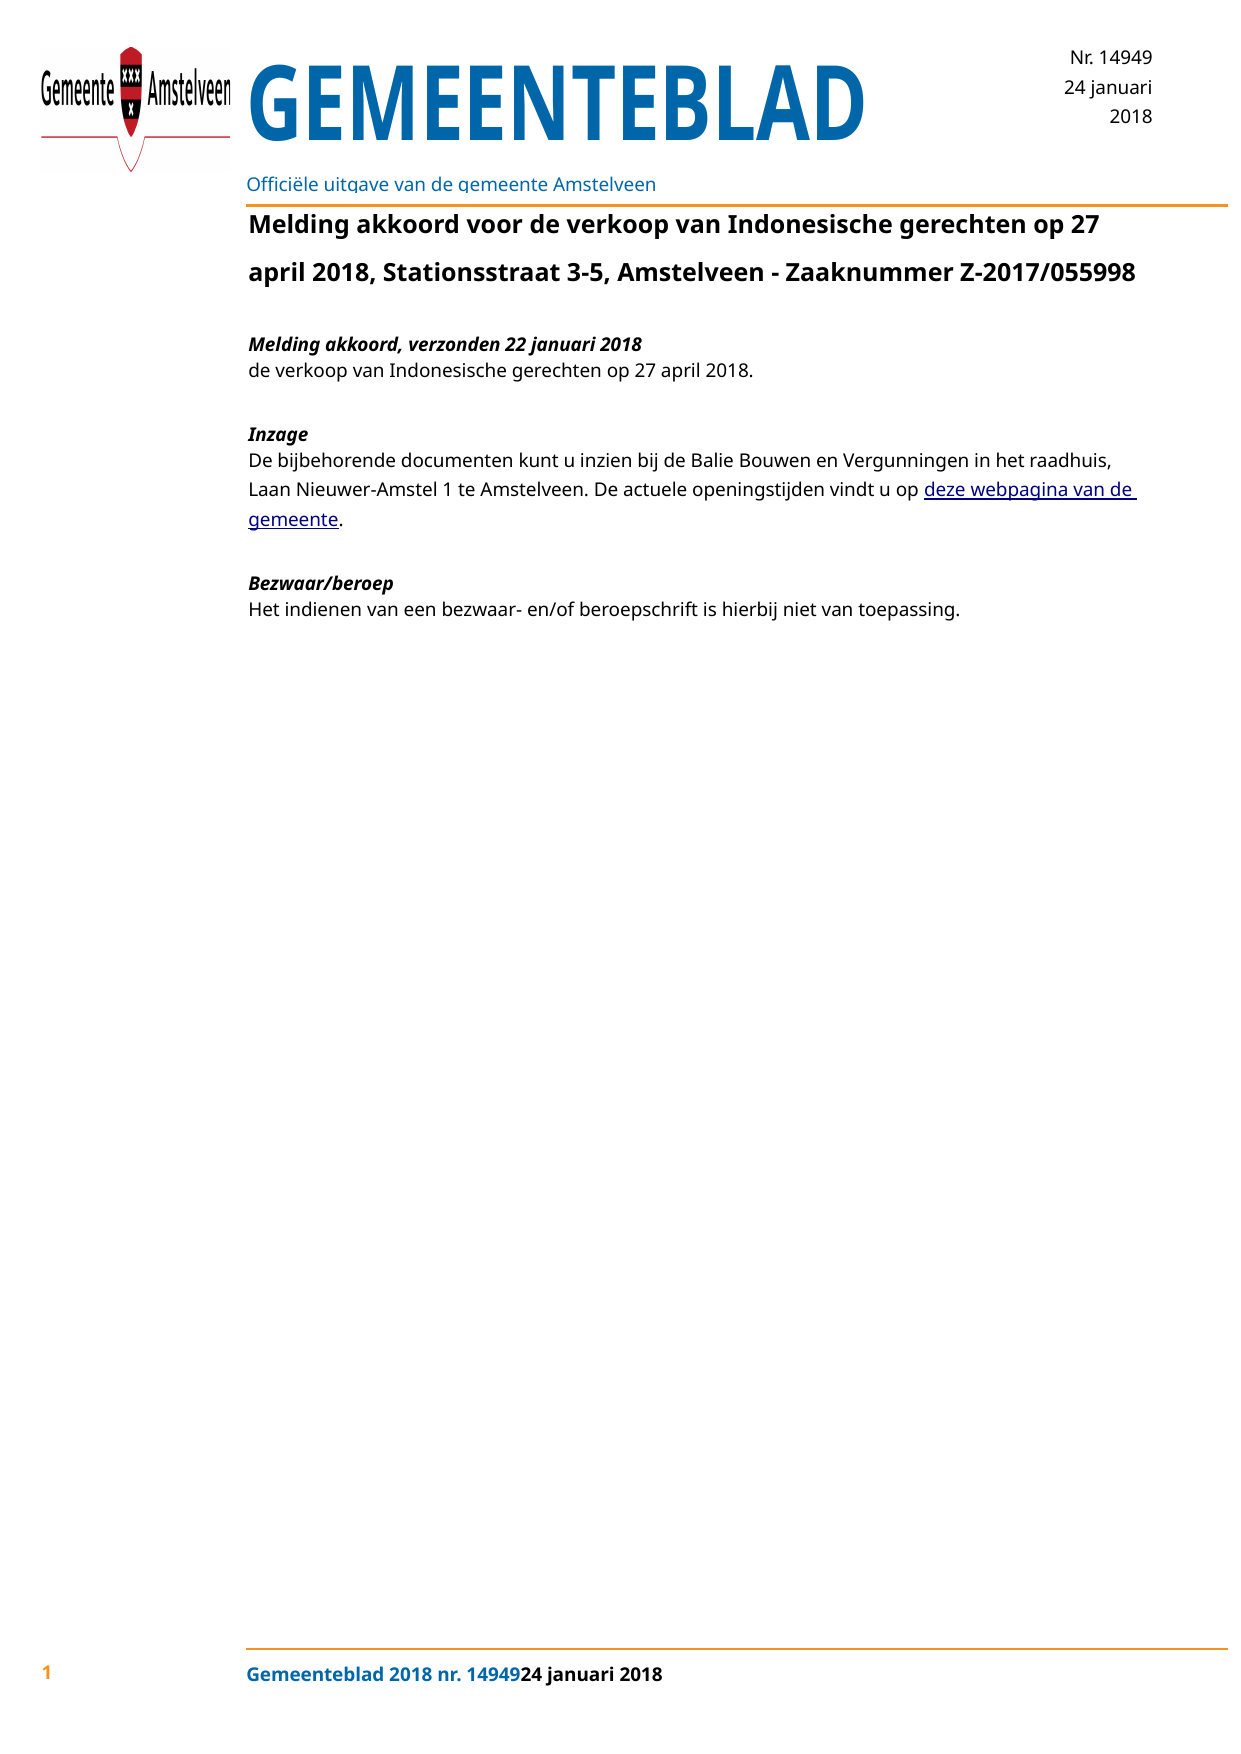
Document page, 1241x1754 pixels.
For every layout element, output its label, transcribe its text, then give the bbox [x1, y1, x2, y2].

text de verkoop van Indonesische gerechten op 27 april 2018. [248, 357, 1152, 383]
text Inzage [248, 421, 1152, 447]
picture [41, 47, 231, 172]
text Melding akkoord, verzonden 22 januari 2018 [248, 331, 1152, 357]
text Het indienen van een bezwaar- en/of beroepschrift is hierbij niet van toepassing. [248, 596, 1152, 621]
text Melding akkoord voor de verkoop van Indonesische gerechten op 27 april 2018, Stationsstraat 3-5, Amstelveen - Zaaknummer Z-2017/055998 [248, 207, 1152, 288]
text Bezwaar/beroep [248, 570, 1152, 596]
text De bijbehorende documenten kunt u inzien bij de Balie Bouwen en Vergunningen in het raadhuis, Laan Nieuwer-Amstel 1 te Amstelveen. De actuele openingstijden vindt u op deze webpagina van de gemeente. [248, 447, 1152, 532]
